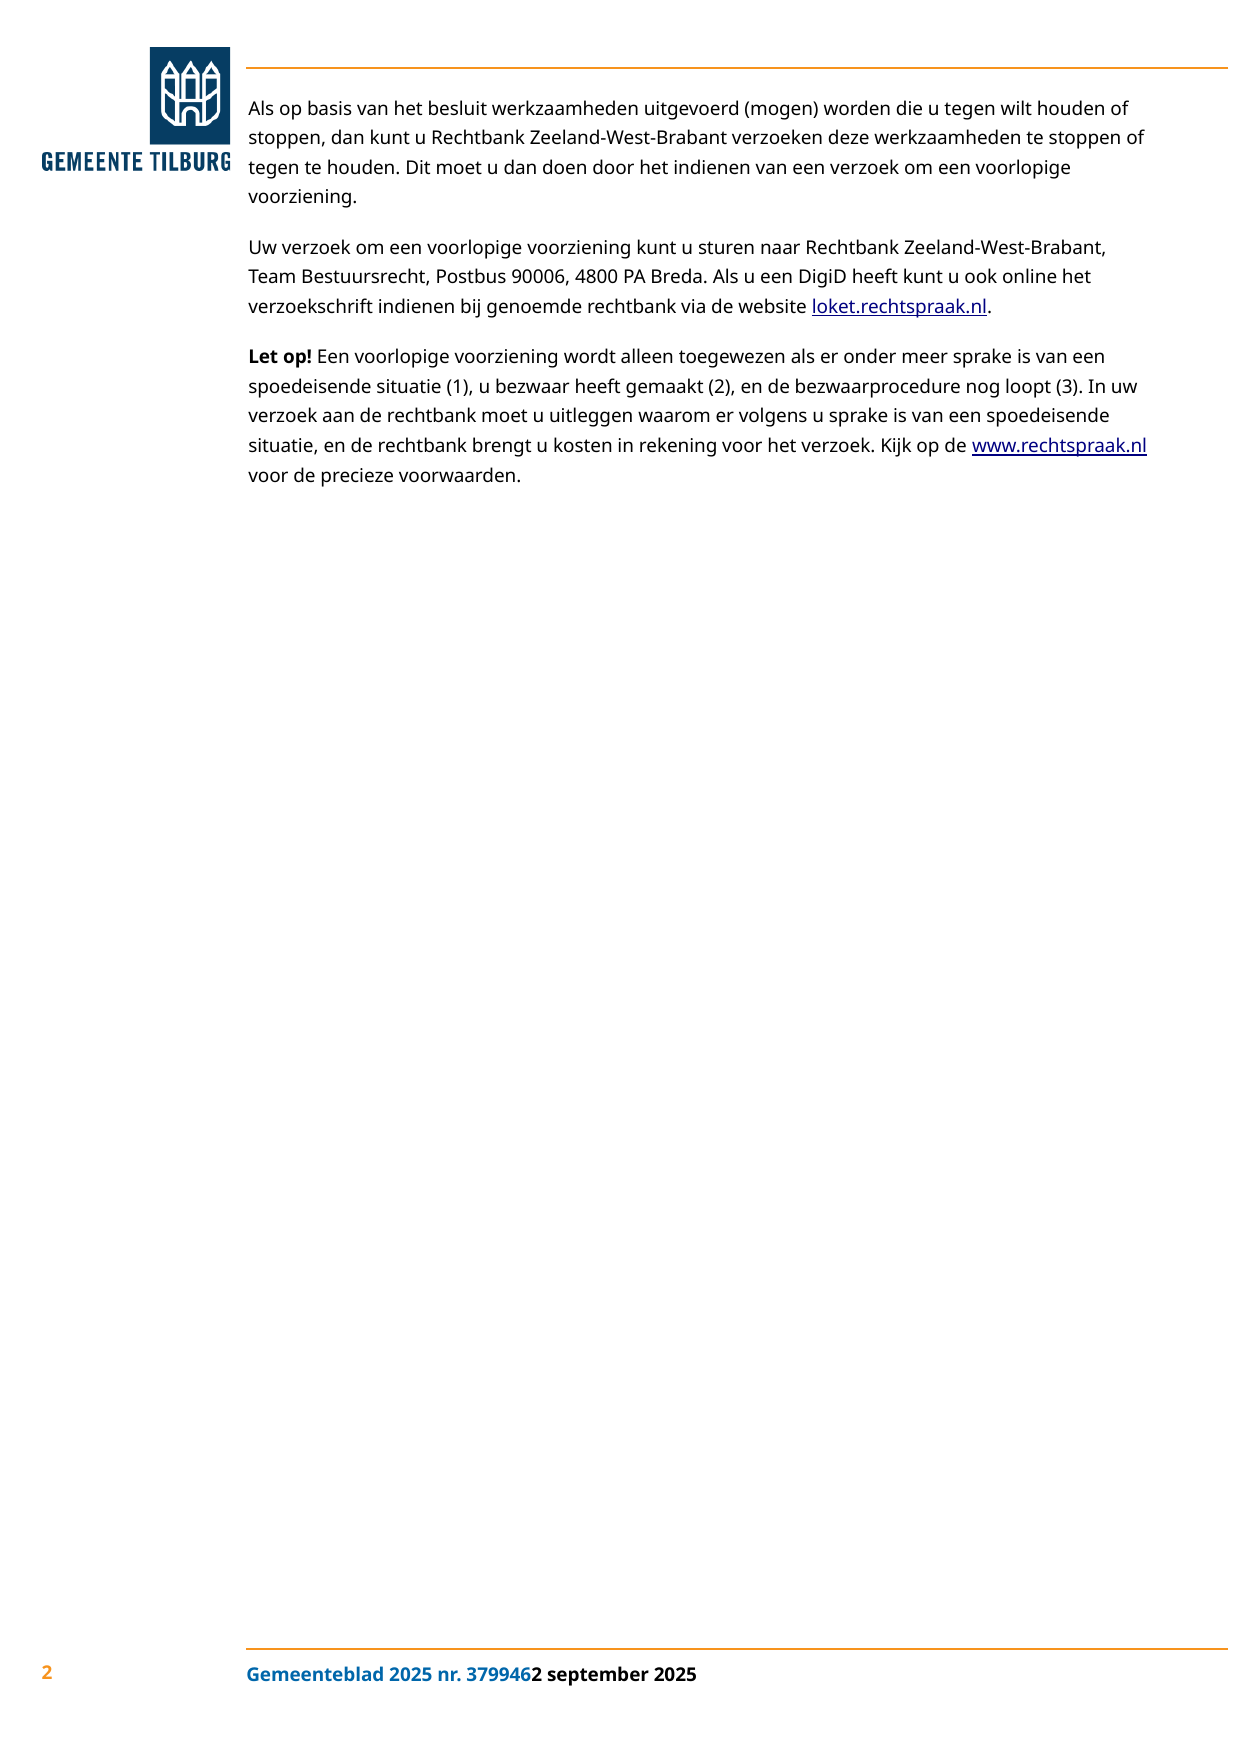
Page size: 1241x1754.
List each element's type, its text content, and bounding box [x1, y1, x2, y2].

text Let op! Een voorlopige voorziening wordt alleen toegewezen als er onder meer sprake is van een spoedeisende situatie (1), u bezwaar heeft gemaakt (2), en de bezwaarprocedure nog loopt (3). In uw verzoek aan de rechtbank moet u uitleggen waarom er volgens u sprake is van een spoedeisende situatie, en de rechtbank brengt u kosten in rekening voor het verzoek. Kijk op de www.rechtspraak.nl voor de precieze voorwaarden. [248, 343, 1152, 488]
picture [41, 47, 231, 172]
text Uw verzoek om een voorlopige voorziening kunt u sturen naar Rechtbank Zeeland-West-Brabant, Team Bestuursrecht, Postbus 90006, 4800 PA Breda. Als u een DigiD heeft kunt u ook online het verzoekschrift indienen bij genoemde rechtbank via de website loket.rechtspraak.nl. [248, 234, 1152, 319]
text Als op basis van het besluit werkzaamheden uitgevoerd (mogen) worden die u tegen wilt houden of stoppen, dan kunt u Rechtbank Zeeland-West-Brabant verzoeken deze werkzaamheden te stoppen of tegen te houden. Dit moet u dan doen door het indienen van een verzoek om een voorlopige voorziening. [248, 95, 1152, 209]
